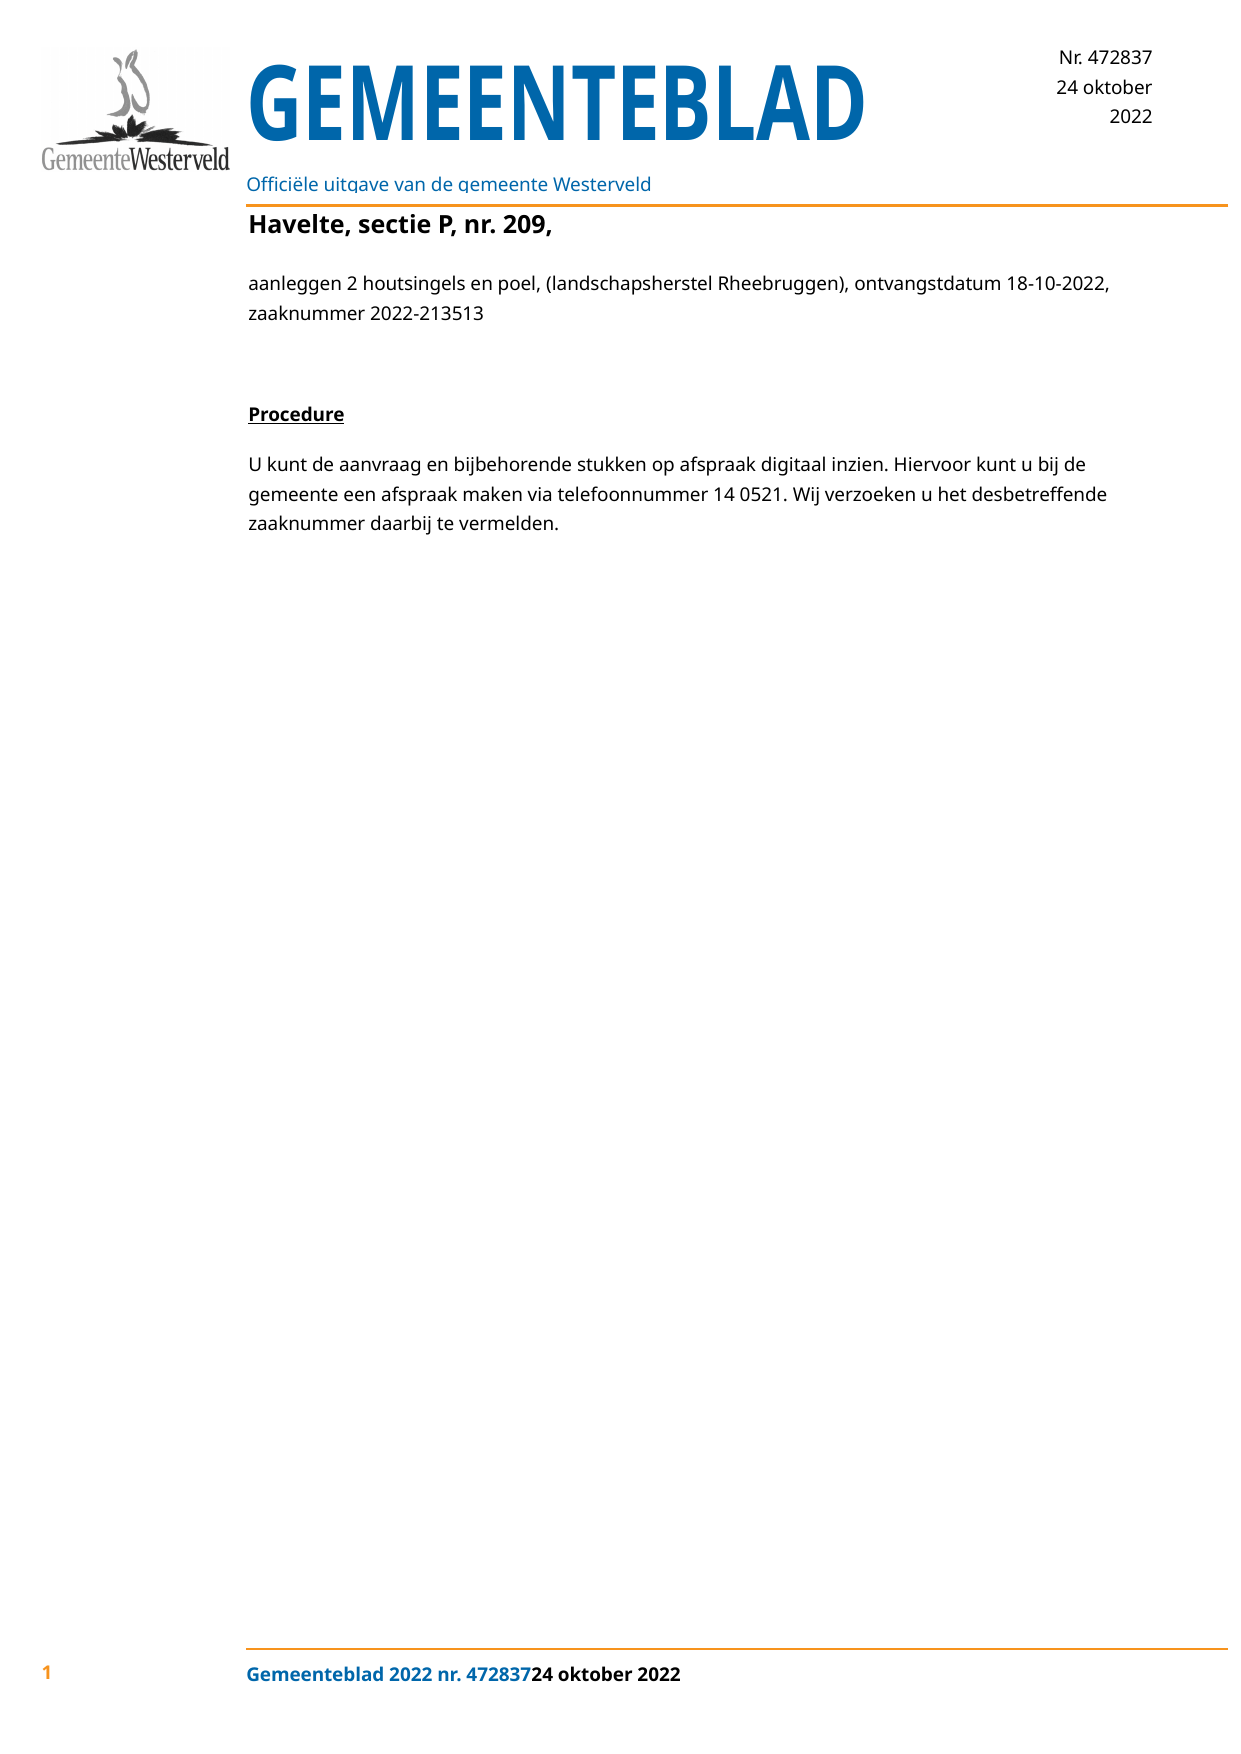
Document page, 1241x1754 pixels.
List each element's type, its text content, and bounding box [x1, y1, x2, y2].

picture [41, 47, 231, 172]
text Procedure [248, 401, 1152, 426]
text Havelte, sectie P, nr. 209, [248, 207, 1152, 241]
text aanleggen 2 houtsingels en poel, (landschapsherstel Rheebruggen), ontvangstdatum 18-10-2022, zaaknummer 2022-213513 [248, 270, 1152, 326]
text U kunt de aanvraag en bijbehorende stukken op afspraak digitaal inzien. Hiervoor kunt u bij de gemeente een afspraak maken via telefoonnummer 14 0521. Wij verzoeken u het desbetreffende zaaknummer daarbij te vermelden. [248, 451, 1152, 536]
